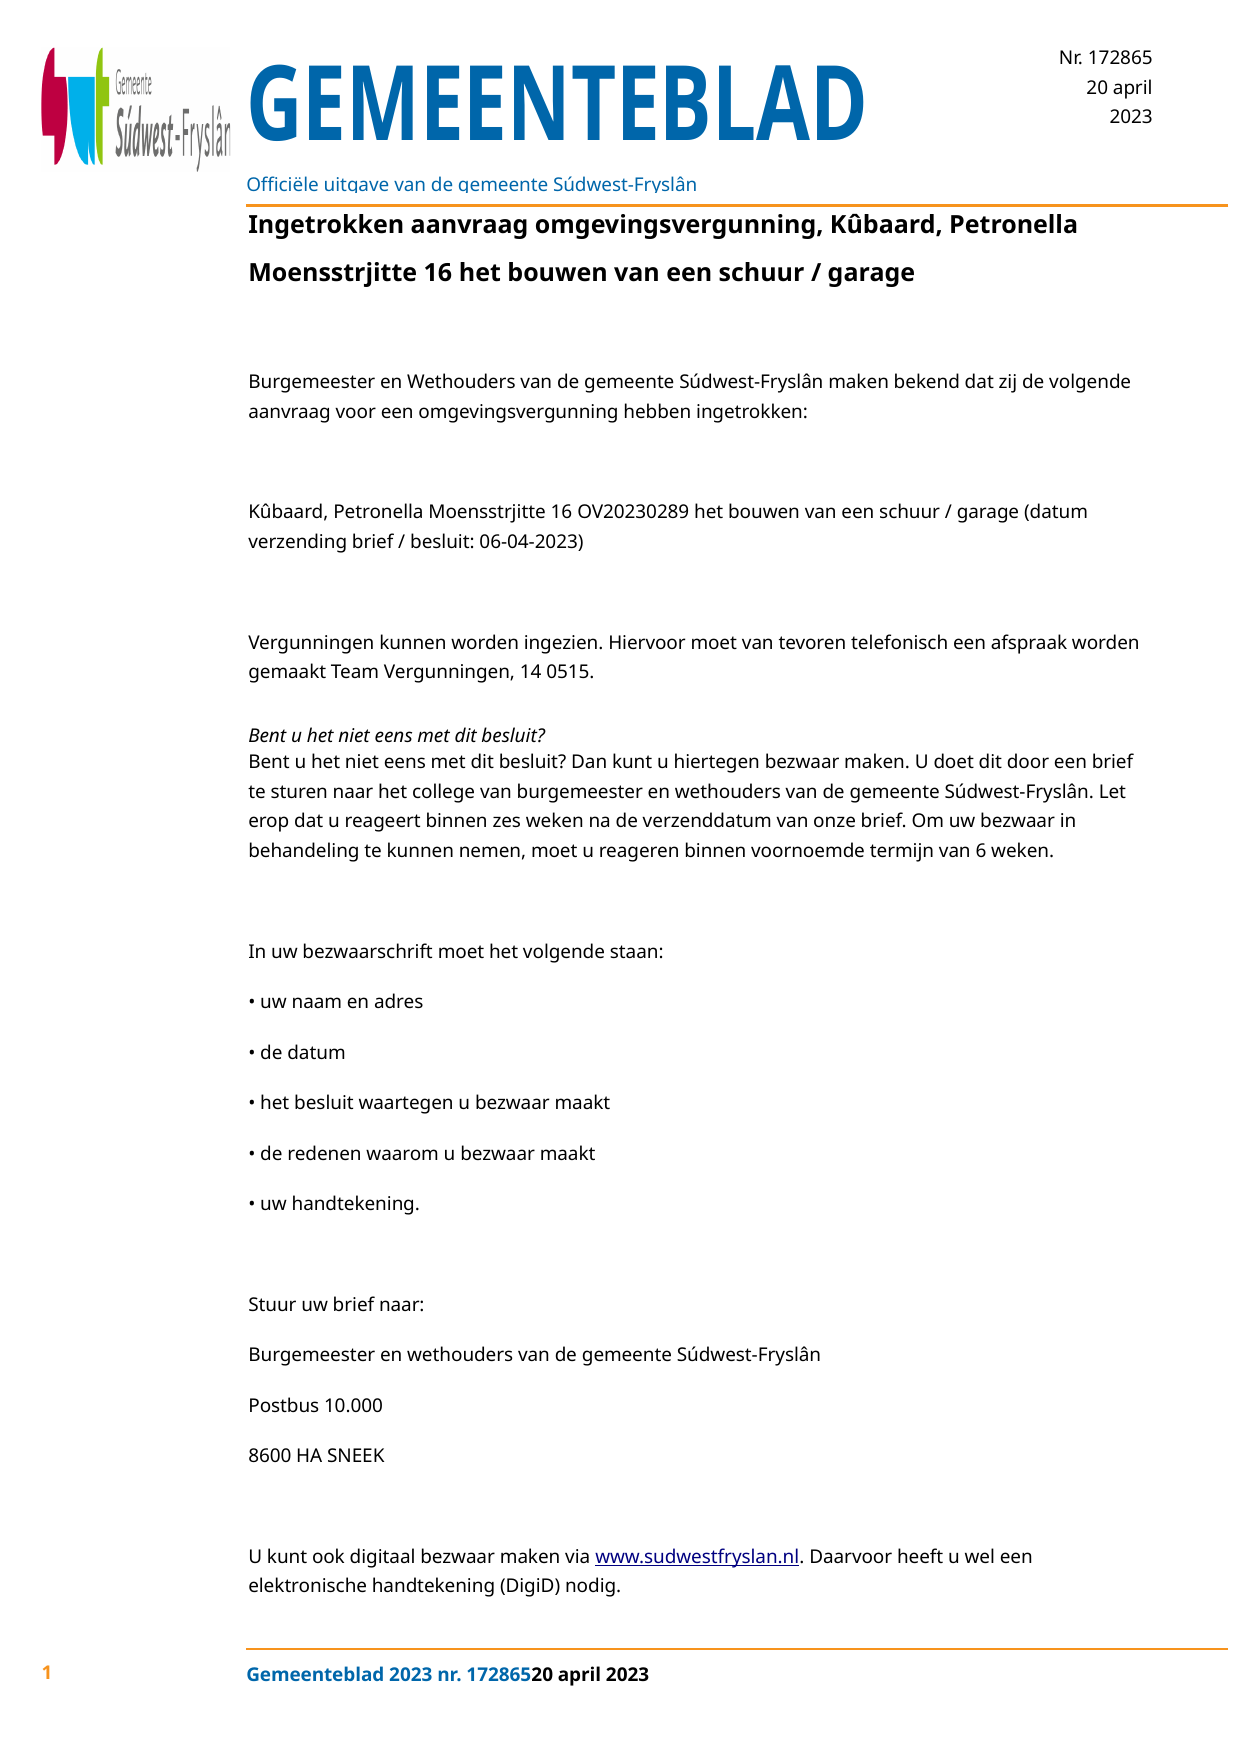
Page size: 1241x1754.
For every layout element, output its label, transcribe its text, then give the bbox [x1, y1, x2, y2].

text U kunt ook digitaal bezwaar maken via www.sudwestfryslan.nl. Daarvoor heeft u wel een elektronische handtekening (DigiD) nodig. [248, 1543, 1152, 1598]
text • het besluit waartegen u bezwaar maakt [248, 1089, 1152, 1115]
text Burgemeester en Wethouders van de gemeente Súdwest-Fryslân maken bekend dat zij de volgende aanvraag voor een omgevingsvergunning hebben ingetrokken: [248, 368, 1152, 424]
text Bent u het niet eens met dit besluit? Dan kunt u hiertegen bezwaar maken. U doet dit door een brief te sturen naar het college van burgemeester en wethouders van de gemeente Súdwest-Fryslân. Let erop dat u reageert binnen zes weken na de verzenddatum van onze brief. Om uw bezwaar in behandeling te kunnen nemen, moet u reageren binnen voornoemde termijn van 6 weken. [248, 748, 1152, 863]
text Burgemeester en wethouders van de gemeente Súdwest-Fryslân [248, 1341, 1152, 1367]
text Bent u het niet eens met dit besluit? [248, 723, 1152, 748]
text • uw naam en adres [248, 988, 1152, 1014]
text Vergunningen kunnen worden ingezien. Hiervoor moet van tevoren telefonisch een afspraak worden gemaakt Team Vergunningen, 14 0515. [248, 629, 1152, 684]
text • uw handtekening. [248, 1190, 1152, 1216]
text Ingetrokken aanvraag omgevingsvergunning, Kûbaard, Petronella Moensstrjitte 16 het bouwen van een schuur / garage [248, 207, 1152, 288]
picture [41, 47, 231, 172]
text Postbus 10.000 [248, 1392, 1152, 1417]
text • de datum [248, 1039, 1152, 1064]
text In uw bezwaarschrift moet het volgende staan: [248, 938, 1152, 964]
text 8600 HA SNEEK [248, 1442, 1152, 1468]
text Kûbaard, Petronella Moensstrjitte 16 OV20230289 het bouwen van een schuur / garage (datum verzending brief / besluit: 06-04-2023) [248, 499, 1152, 554]
text Stuur uw brief naar: [248, 1291, 1152, 1317]
text • de redenen waarom u bezwaar maakt [248, 1140, 1152, 1165]
